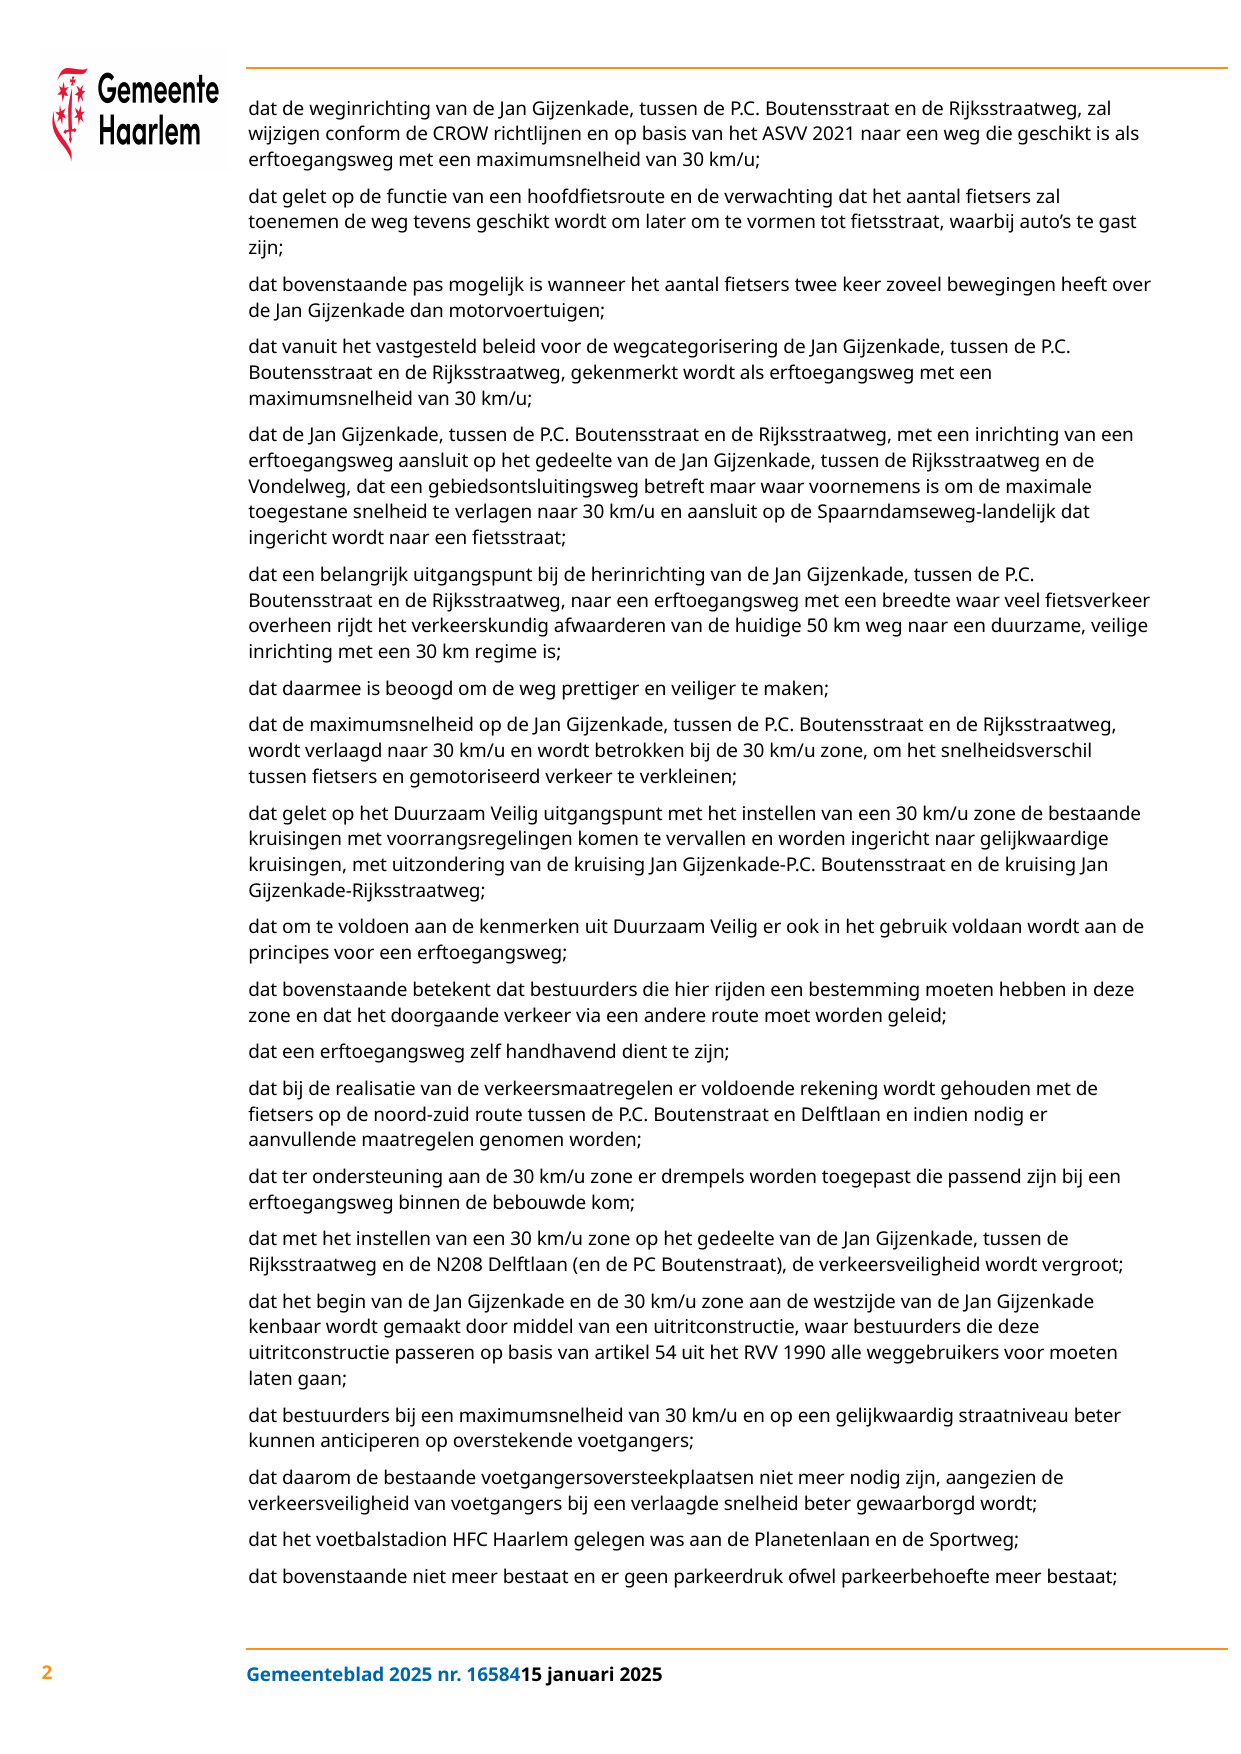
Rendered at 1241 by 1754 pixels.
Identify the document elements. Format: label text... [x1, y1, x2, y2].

text dat daarmee is beoogd om de weg prettiger en veiliger te maken; [248, 675, 1152, 701]
text dat de Jan Gijzenkade, tussen de P.C. Boutensstraat en de Rijksstraatweg, met een inrichting van een erftoegangsweg aansluit op het gedeelte van de Jan Gijzenkade, tussen de Rijksstraatweg en de Vondelweg, dat een gebiedsontsluitingsweg betreft maar waar voornemens is om de maximale toegestane snelheid te verlagen naar 30 km/u en aansluit op de Spaarndamseweg-landelijk dat ingericht wordt naar een fietsstraat; [248, 422, 1152, 550]
picture [41, 47, 231, 172]
text dat een erftoegangsweg zelf handhavend dient te zijn; [248, 1038, 1152, 1064]
text dat de weginrichting van de Jan Gijzenkade, tussen de P.C. Boutensstraat en de Rijksstraatweg, zal wijzigen conform de CROW richtlijnen en op basis van het ASVV 2021 naar een weg die geschikt is als erftoegangsweg met een maximumsnelheid van 30 km/u; [248, 95, 1152, 172]
text dat ter ondersteuning aan de 30 km/u zone er drempels worden toegepast die passend zijn bij een erftoegangsweg binnen de bebouwde kom; [248, 1163, 1152, 1215]
text dat bestuurders bij een maximumsnelheid van 30 km/u en op een gelijkwaardig straatniveau beter kunnen anticiperen op overstekende voetgangers; [248, 1402, 1152, 1453]
text dat bovenstaande niet meer bestaat en er geen parkeerdruk ofwel parkeerbehoefte meer bestaat; [248, 1563, 1152, 1589]
text dat bij de realisatie van de verkeersmaatregelen er voldoende rekening wordt gehouden met de fietsers op de noord-zuid route tussen de P.C. Boutenstraat en Delftlaan en indien nodig er aanvullende maatregelen genomen worden; [248, 1075, 1152, 1152]
text dat de maximumsnelheid op de Jan Gijzenkade, tussen de P.C. Boutensstraat en de Rijksstraatweg, wordt verlaagd naar 30 km/u en wordt betrokken bij de 30 km/u zone, om het snelheidsverschil tussen fietsers en gemotoriseerd verkeer te verkleinen; [248, 712, 1152, 789]
text dat het voetbalstadion HFC Haarlem gelegen was aan de Planetenlaan en de Sportweg; [248, 1527, 1152, 1552]
text dat een belangrijk uitgangspunt bij de herinrichting van de Jan Gijzenkade, tussen de P.C. Boutensstraat en de Rijksstraatweg, naar een erftoegangsweg met een breedte waar veel fietsverkeer overheen rijdt het verkeerskundig afwaarderen van de huidige 50 km weg naar een duurzame, veilige inrichting met een 30 km regime is; [248, 561, 1152, 664]
text dat om te voldoen aan de kenmerken uit Duurzaam Veilig er ook in het gebruik voldaan wordt aan de principes voor een erftoegangsweg; [248, 914, 1152, 965]
text dat vanuit het vastgesteld beleid voor de wegcategorisering de Jan Gijzenkade, tussen de P.C. Boutensstraat en de Rijksstraatweg, gekenmerkt wordt als erftoegangsweg met een maximumsnelheid van 30 km/u; [248, 333, 1152, 411]
text dat bovenstaande pas mogelijk is wanneer het aantal fietsers twee keer zoveel bewegingen heeft over de Jan Gijzenkade dan motorvoertuigen; [248, 271, 1152, 322]
text dat daarom de bestaande voetgangersoversteekplaatsen niet meer nodig zijn, aangezien de verkeersveiligheid van voetgangers bij een verlaagde snelheid beter gewaarborgd wordt; [248, 1464, 1152, 1516]
text dat met het instellen van een 30 km/u zone op het gedeelte van de Jan Gijzenkade, tussen de Rijksstraatweg en de N208 Delftlaan (en de PC Boutenstraat), de verkeersveiligheid wordt vergroot; [248, 1226, 1152, 1277]
text dat het begin van de Jan Gijzenkade en de 30 km/u zone aan de westzijde van de Jan Gijzenkade kenbaar wordt gemaakt door middel van een uitritconstructie, waar bestuurders die deze uitritconstructie passeren op basis van artikel 54 uit het RVV 1990 alle weggebruikers voor moeten laten gaan; [248, 1288, 1152, 1391]
text dat gelet op de functie van een hoofdfietsroute en de verwachting dat het aantal fietsers zal toenemen de weg tevens geschikt wordt om later om te vormen tot fietsstraat, waarbij auto’s te gast zijn; [248, 183, 1152, 260]
text dat gelet op het Duurzaam Veilig uitgangspunt met het instellen van een 30 km/u zone de bestaande kruisingen met voorrangsregelingen komen te vervallen en worden ingericht naar gelijkwaardige kruisingen, met uitzondering van de kruising Jan Gijzenkade-P.C. Boutensstraat en de kruising Jan Gijzenkade-Rijksstraatweg; [248, 800, 1152, 903]
text dat bovenstaande betekent dat bestuurders die hier rijden een bestemming moeten hebben in deze zone en dat het doorgaande verkeer via een andere route moet worden geleid; [248, 976, 1152, 1027]
